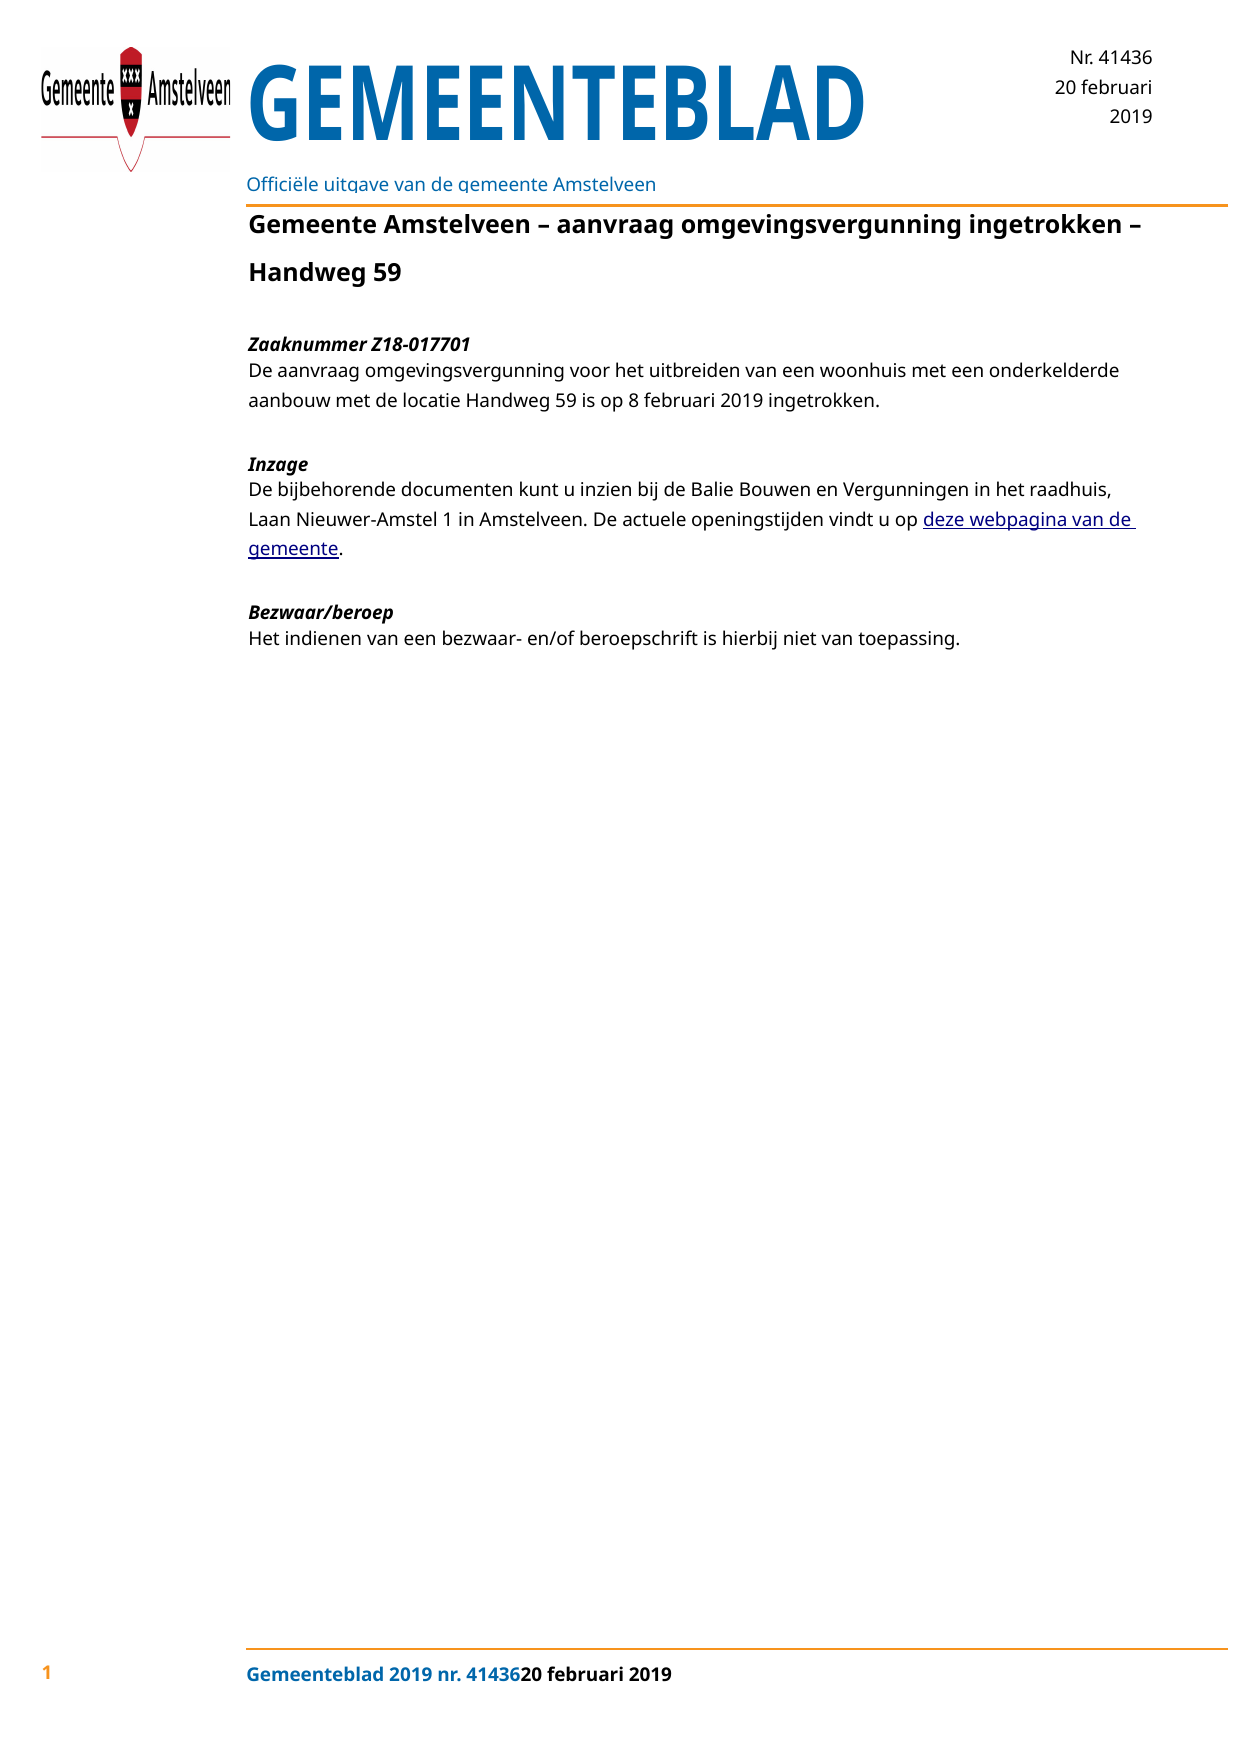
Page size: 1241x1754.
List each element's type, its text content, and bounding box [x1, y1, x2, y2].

picture [41, 47, 231, 172]
text De bijbehorende documenten kunt u inzien bij de Balie Bouwen en Vergunningen in het raadhuis, Laan Nieuwer-Amstel 1 in Amstelveen. De actuele openingstijden vindt u op deze webpagina van de gemeente. [248, 476, 1152, 561]
text Het indienen van een bezwaar- en/of beroepschrift is hierbij niet van toepassing. [248, 625, 1152, 651]
text Inzage [248, 451, 1152, 476]
text Bezwaar/beroep [248, 599, 1152, 625]
text De aanvraag omgevingsvergunning voor het uitbreiden van een woonhuis met een onderkelderde aanbouw met de locatie Handweg 59 is op 8 februari 2019 ingetrokken. [248, 357, 1152, 412]
text Gemeente Amstelveen – aanvraag omgevingsvergunning ingetrokken – Handweg 59 [248, 207, 1152, 288]
text Zaaknummer Z18-017701 [248, 331, 1152, 357]
